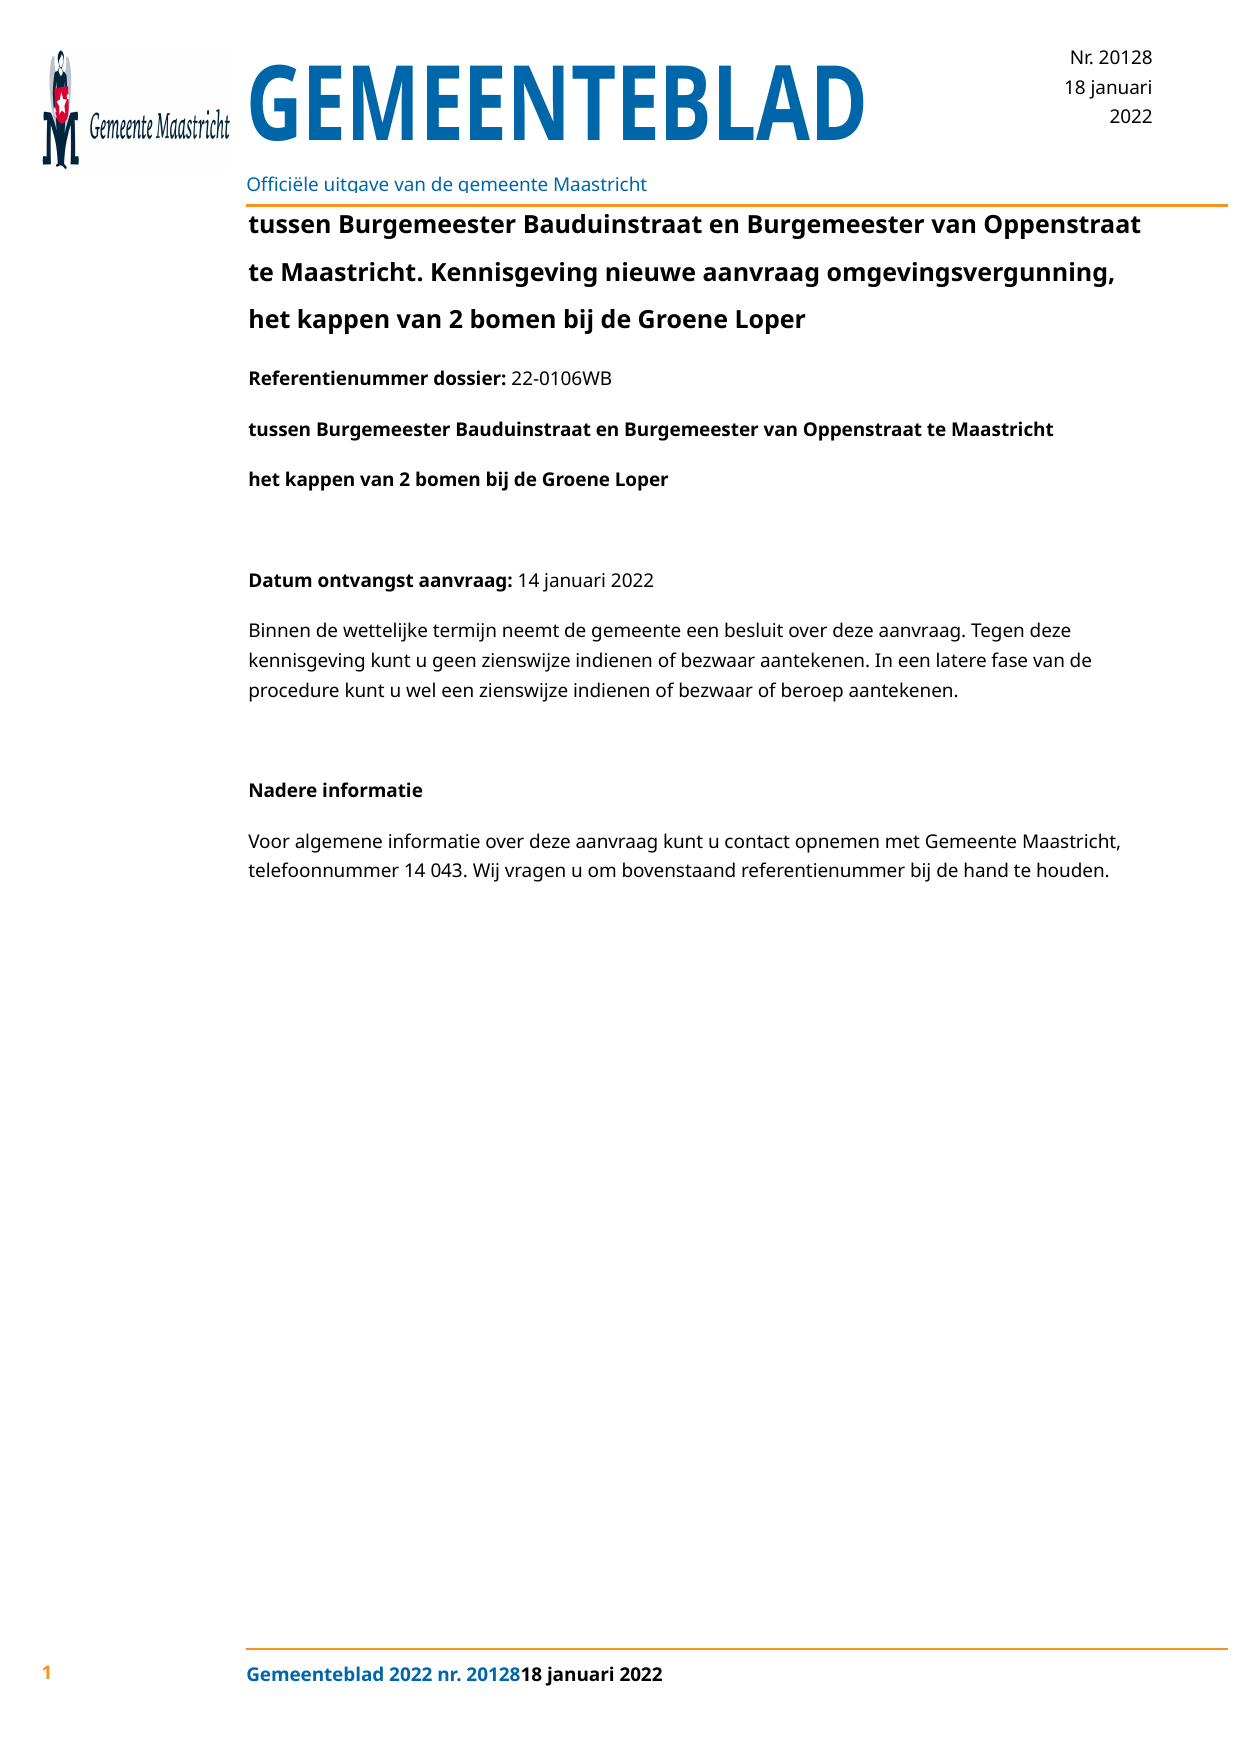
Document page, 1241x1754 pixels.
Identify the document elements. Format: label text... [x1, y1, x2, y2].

text tussen Burgemeester Bauduinstraat en Burgemeester van Oppenstraat te Maastricht. Kennisgeving nieuwe aanvraag omgevingsvergunning, het kappen van 2 bomen bij de Groene Loper [248, 207, 1152, 336]
text Referentienummer dossier: 22-0106WB [248, 366, 1152, 391]
text Nadere informatie [248, 778, 1152, 803]
picture [41, 47, 231, 172]
text Voor algemene informatie over deze aanvraag kunt u contact opnemen met Gemeente Maastricht, telefoonnummer 14 043. Wij vragen u om bovenstaand referentienummer bij de hand te houden. [248, 828, 1152, 883]
text Binnen de wettelijke termijn neemt de gemeente een besluit over deze aanvraag. Tegen deze kennisgeving kunt u geen zienswijze indienen of bezwaar aantekenen. In een latere fase van de procedure kunt u wel een zienswijze indienen of bezwaar of beroep aantekenen. [248, 618, 1152, 702]
text Datum ontvangst aanvraag: 14 januari 2022 [248, 567, 1152, 593]
text tussen Burgemeester Bauduinstraat en Burgemeester van Oppenstraat te Maastricht [248, 416, 1152, 442]
text het kappen van 2 bomen bij de Groene Loper [248, 466, 1152, 492]
